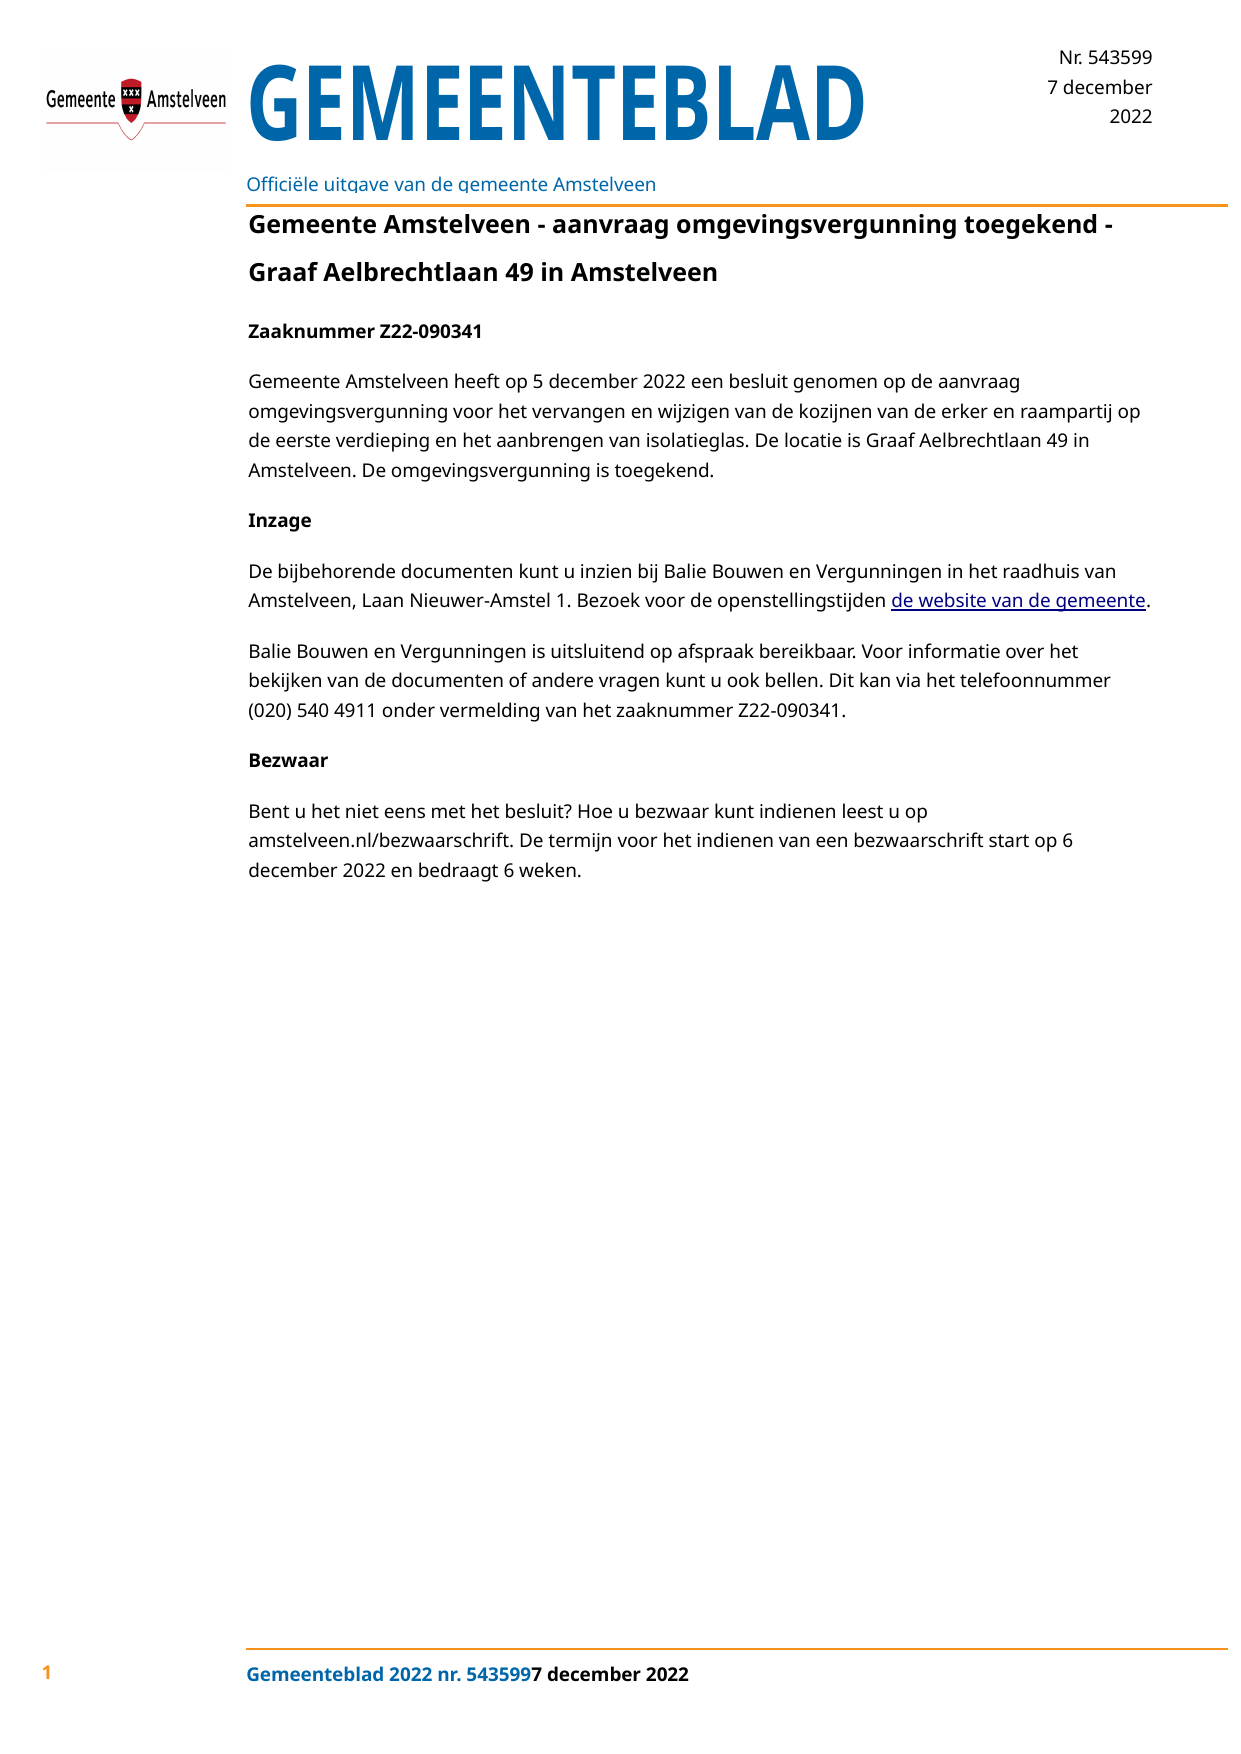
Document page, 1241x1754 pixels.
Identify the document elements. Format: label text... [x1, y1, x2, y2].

text Inzage [248, 507, 1152, 533]
text Balie Bouwen en Vergunningen is uitsluitend op afspraak bereikbaar. Voor informatie over het bekijken van de documenten of andere vragen kunt u ook bellen. Dit kan via het telefoonnummer (020) 540 4911 onder vermelding van het zaaknummer Z22-090341. [248, 638, 1152, 723]
text Bezwaar [248, 747, 1152, 773]
text Gemeente Amstelveen - aanvraag omgevingsvergunning toegekend - Graaf Aelbrechtlaan 49 in Amstelveen [248, 207, 1152, 288]
text Zaaknummer Z22-090341 [248, 318, 1152, 344]
text Gemeente Amstelveen heeft op 5 december 2022 een besluit genomen op de aanvraag omgevingsvergunning voor het vervangen en wijzigen van de kozijnen van de erker en raampartij op de eerste verdieping en het aanbrengen van isolatieglas. De locatie is Graaf Aelbrechtlaan 49 in Amstelveen. De omgevingsvergunning is toegekend. [248, 368, 1152, 483]
text De bijbehorende documenten kunt u inzien bij Balie Bouwen en Vergunningen in het raadhuis van Amstelveen, Laan Nieuwer-Amstel 1. Bezoek voor de openstellingstijden de website van de gemeente. [248, 558, 1152, 613]
text Bent u het niet eens met het besluit? Hoe u bezwaar kunt indienen leest u op amstelveen.nl/bezwaarschrift. De termijn voor het indienen van een bezwaarschrift start op 6 december 2022 en bedraagt 6 weken. [248, 798, 1152, 883]
picture [41, 47, 231, 172]
